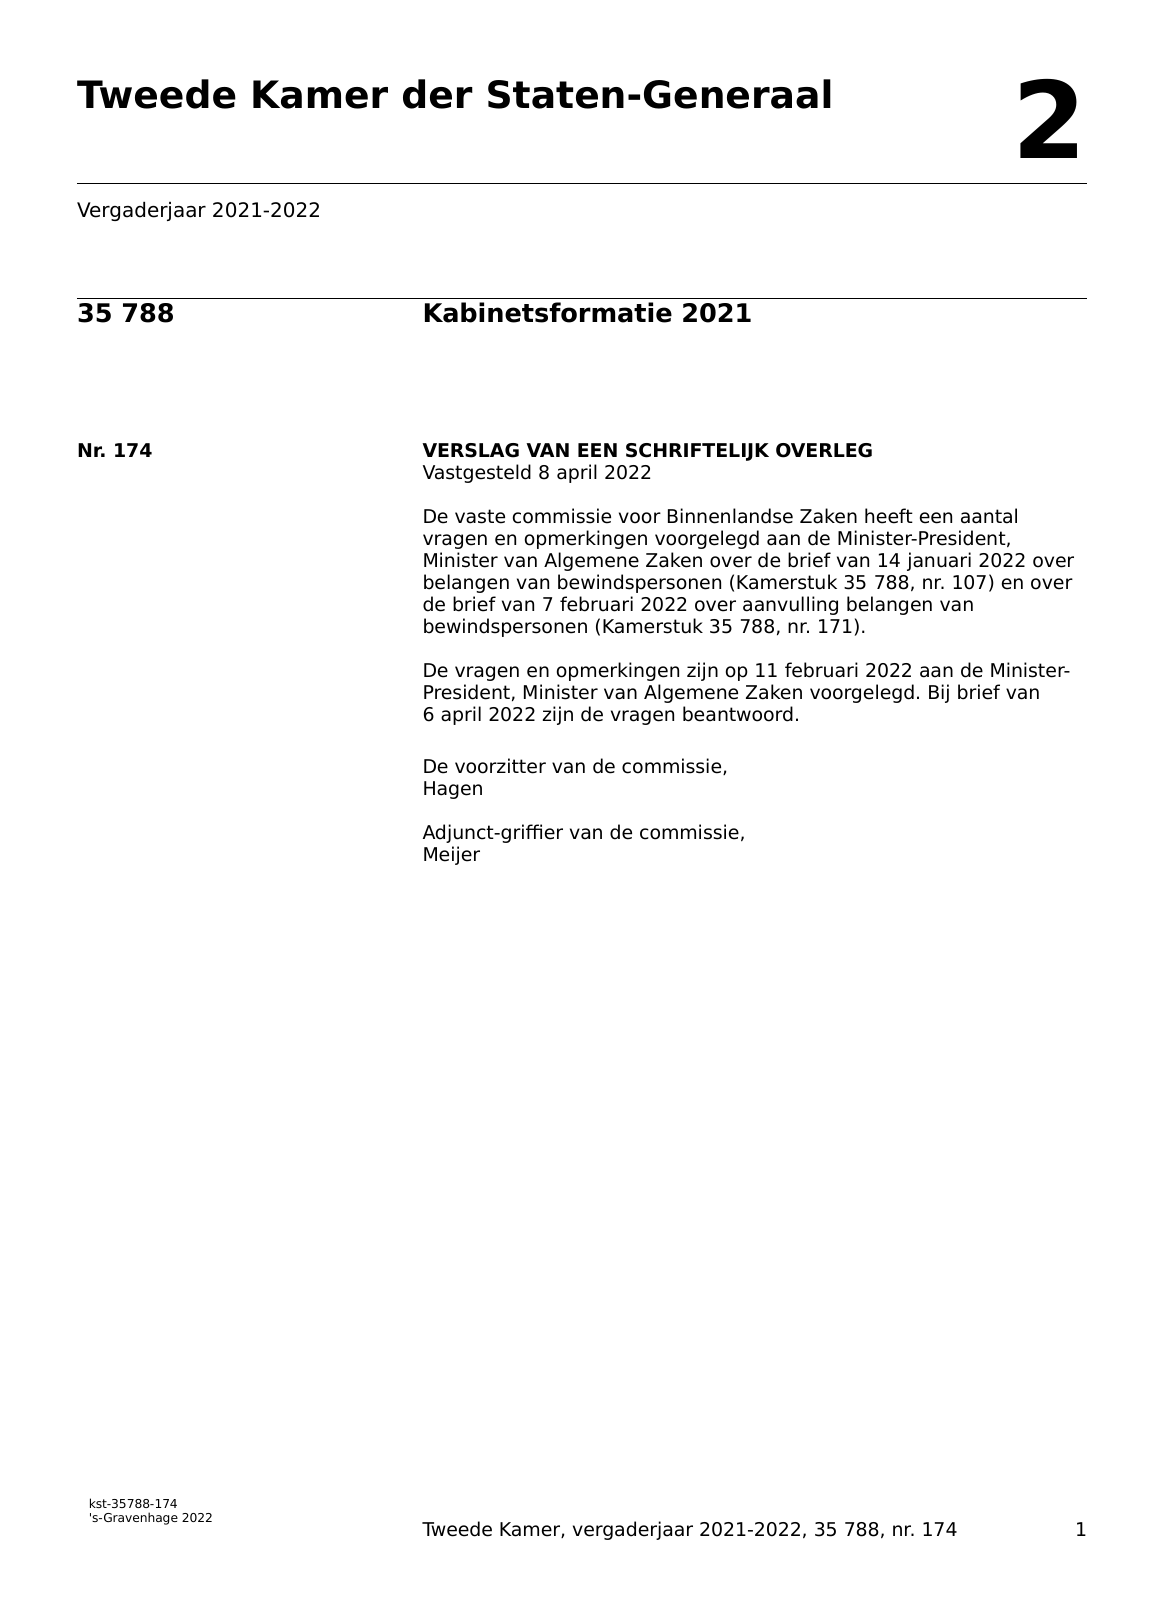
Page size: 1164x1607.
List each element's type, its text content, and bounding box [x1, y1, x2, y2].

text kst-35788-174 [88, 1497, 323, 1511]
text Adjunct-griffier van de commissie, Meijer [422, 822, 1087, 866]
text De voorzitter van de commissie, Hagen [422, 756, 1087, 800]
text Vastgesteld 8 april 2022 [422, 462, 1087, 484]
table_header 2 [886, 59, 1087, 183]
text De vragen en opmerkingen zijn op 11 februari 2022 aan de Minister-President, Minister van Algemene Zaken voorgelegd. Bij brief van 6 april 2022 zijn de vragen beantwoord. [422, 660, 1087, 726]
text 's-Gravenhage 2022 [88, 1511, 323, 1525]
table_cell Vergaderjaar 2021-2022 [77, 184, 1087, 298]
text De vaste commissie voor Binnenlandse Zaken heeft een aantal vragen en opmerkingen voorgelegd aan de Minister-President, Minister van Algemene Zaken over de brief van 14 januari 2022 over belangen van bewindspersonen (Kamerstuk 35 788, nr. 107) en over de brief van 7 februari 2022 over aanvulling belangen van bewindspersonen (Kamerstuk 35 788, nr. 171). [422, 506, 1087, 638]
subtitle Nr. 174 VERSLAG VAN EEN SCHRIFTELIJK OVERLEG [77, 440, 1087, 462]
subtitle 35 788 Kabinetsformatie 2021 [77, 299, 1087, 329]
table_header Tweede Kamer der Staten-Generaal [77, 59, 886, 183]
